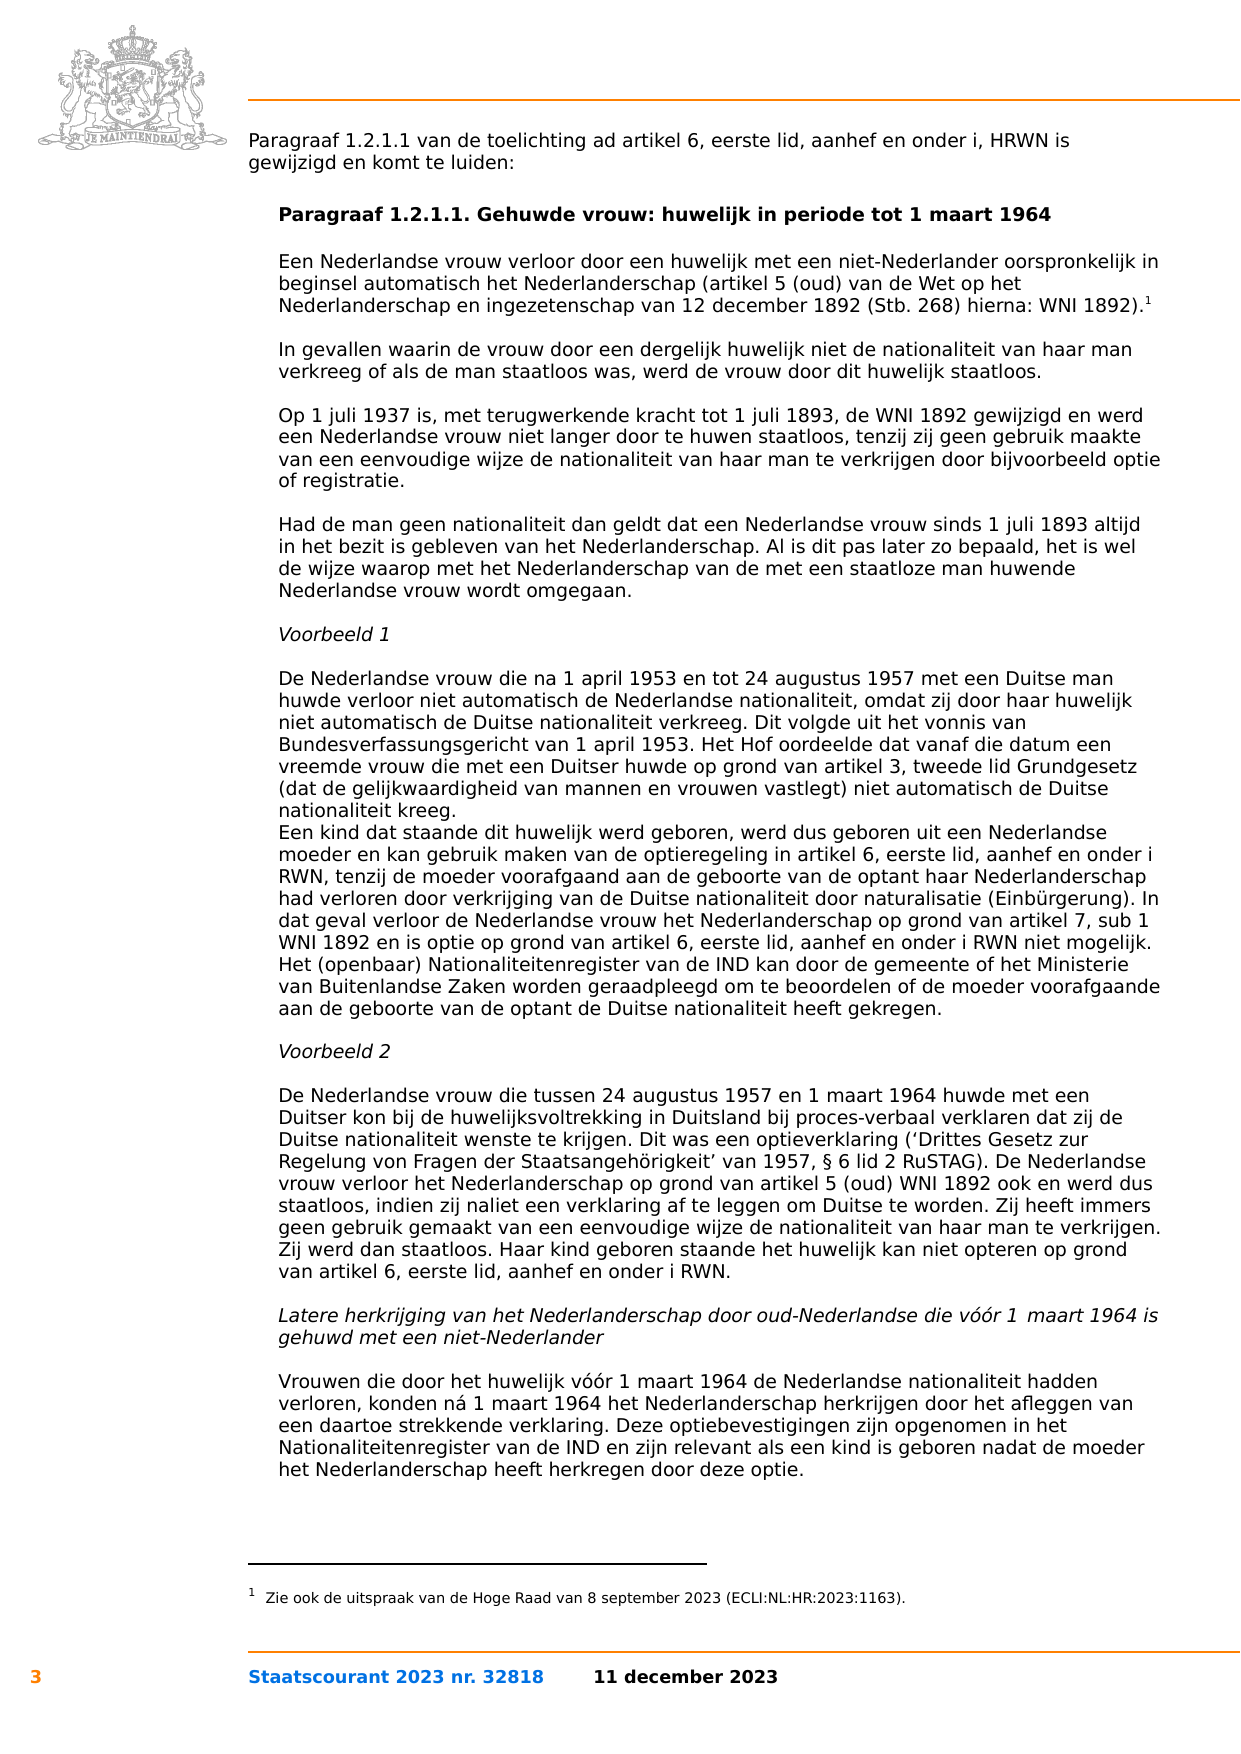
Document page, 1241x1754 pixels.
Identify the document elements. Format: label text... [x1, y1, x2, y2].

text Had de man geen nationaliteit dan geldt dat een Nederlandse vrouw sinds 1 juli 1893 altijd in het bezit is gebleven van het Nederlanderschap. Al is dit pas later zo bepaald, het is wel de wijze waarop met het Nederlanderschap van de met een staatloze man huwende Nederlandse vrouw wordt omgegaan. [278, 514, 1163, 602]
text Een Nederlandse vrouw verloor door een huwelijk met een niet-Nederlander oorspronkelijk in beginsel automatisch het Nederlanderschap (artikel 5 (oud) van de Wet op het Nederlanderschap en ingezetenschap van 12 december 1892 (Stb. 268) hierna: WNI 1892). [278, 251, 1163, 317]
text De Nederlandse vrouw die na 1 april 1953 en tot 24 augustus 1957 met een Duitse man huwde verloor niet automatisch de Nederlandse nationaliteit, omdat zij door haar huwelijk niet automatisch de Duitse nationaliteit verkreeg. Dit volgde uit het vonnis van Bundesverfassungsgericht van 1 april 1953. Het Hof oordeelde dat vanaf die datum een vreemde vrouw die met een Duitser huwde op grond van artikel 3, tweede lid Grundgesetz (dat de gelijkwaardigheid van mannen en vrouwen vastlegt) niet automatisch de Duitse nationaliteit kreeg. [278, 668, 1163, 822]
text De Nederlandse vrouw die tussen 24 augustus 1957 en 1 maart 1964 huwde met een Duitser kon bij de huwelijksvoltrekking in Duitsland bij proces-verbaal verklaren dat zij de Duitse nationaliteit wenste te krijgen. Dit was een optieverklaring (‘Drittes Gesetz zur Regelung von Fragen der Staatsangehörigkeit’ van 1957, § 6 lid 2 RuSTAG). De Nederlandse vrouw verloor het Nederlanderschap op grond van artikel 5 (oud) WNI 1892 ook en werd dus staatloos, indien zij naliet een verklaring af te leggen om Duitse te worden. Zij heeft immers geen gebruik gemaakt van een eenvoudige wijze de nationaliteit van haar man te verkrijgen. Zij werd dan staatloos. Haar kind geboren staande het huwelijk kan niet opteren op grond van artikel 6, eerste lid, aanhef en onder i RWN. [278, 1085, 1163, 1283]
subtitle Paragraaf 1.2.1.1. Gehuwde vrouw: huwelijk in periode tot 1 maart 1964 [278, 204, 1163, 226]
text Een kind dat staande dit huwelijk werd geboren, werd dus geboren uit een Nederlandse moeder en kan gebruik maken van de optieregeling in artikel 6, eerste lid, aanhef en onder i RWN, tenzij de moeder voorafgaand aan de geboorte van de optant haar Nederlanderschap had verloren door verkrijging van de Duitse nationaliteit door naturalisatie (Einbürgerung). In dat geval verloor de Nederlandse vrouw het Nederlanderschap op grond van artikel 7, sub 1 WNI 1892 en is optie op grond van artikel 6, eerste lid, aanhef en onder i RWN niet mogelijk. [278, 822, 1163, 954]
text Het (openbaar) Nationaliteitenregister van de IND kan door de gemeente of het Ministerie van Buitenlandse Zaken worden geraadpleegd om te beoordelen of de moeder voorafgaande aan de geboorte van de optant de Duitse nationaliteit heeft gekregen. [278, 954, 1163, 1019]
text Zie ook de uitspraak van de Hoge Raad van 8 september 2023 (ECLI:NL:HR:2023:1163). [248, 1586, 1163, 1608]
text Paragraaf 1.2.1.1 van de toelichting ad artikel 6, eerste lid, aanhef en onder i, HRWN is gewijzigd en komt te luiden: [248, 130, 1163, 174]
picture [38, 25, 227, 150]
text Vrouwen die door het huwelijk vóór 1 maart 1964 de Nederlandse nationaliteit hadden verloren, konden ná 1 maart 1964 het Nederlanderschap herkrijgen door het afleggen van een daartoe strekkende verklaring. Deze optiebevestigingen zijn opgenomen in het Nationaliteitenregister van de IND en zijn relevant als een kind is geboren nadat de moeder het Nederlanderschap heeft herkregen door deze optie. [278, 1371, 1163, 1481]
text Op 1 juli 1937 is, met terugwerkende kracht tot 1 juli 1893, de WNI 1892 gewijzigd en werd een Nederlandse vrouw niet langer door te huwen staatloos, tenzij zij geen gebruik maakte van een eenvoudige wijze de nationaliteit van haar man te verkrijgen door bijvoorbeeld optie of registratie. [278, 404, 1163, 492]
subtitle Voorbeeld 2 [278, 1041, 1163, 1063]
text In gevallen waarin de vrouw door een dergelijk huwelijk niet de nationaliteit van haar man verkreeg of als de man staatloos was, werd de vrouw door dit huwelijk staatloos. [278, 339, 1163, 383]
subtitle Latere herkrijging van het Nederlanderschap door oud-Nederlandse die vóór 1 maart 1964 is gehuwd met een niet-Nederlander [278, 1305, 1163, 1349]
subtitle Voorbeeld 1 [278, 624, 1163, 646]
